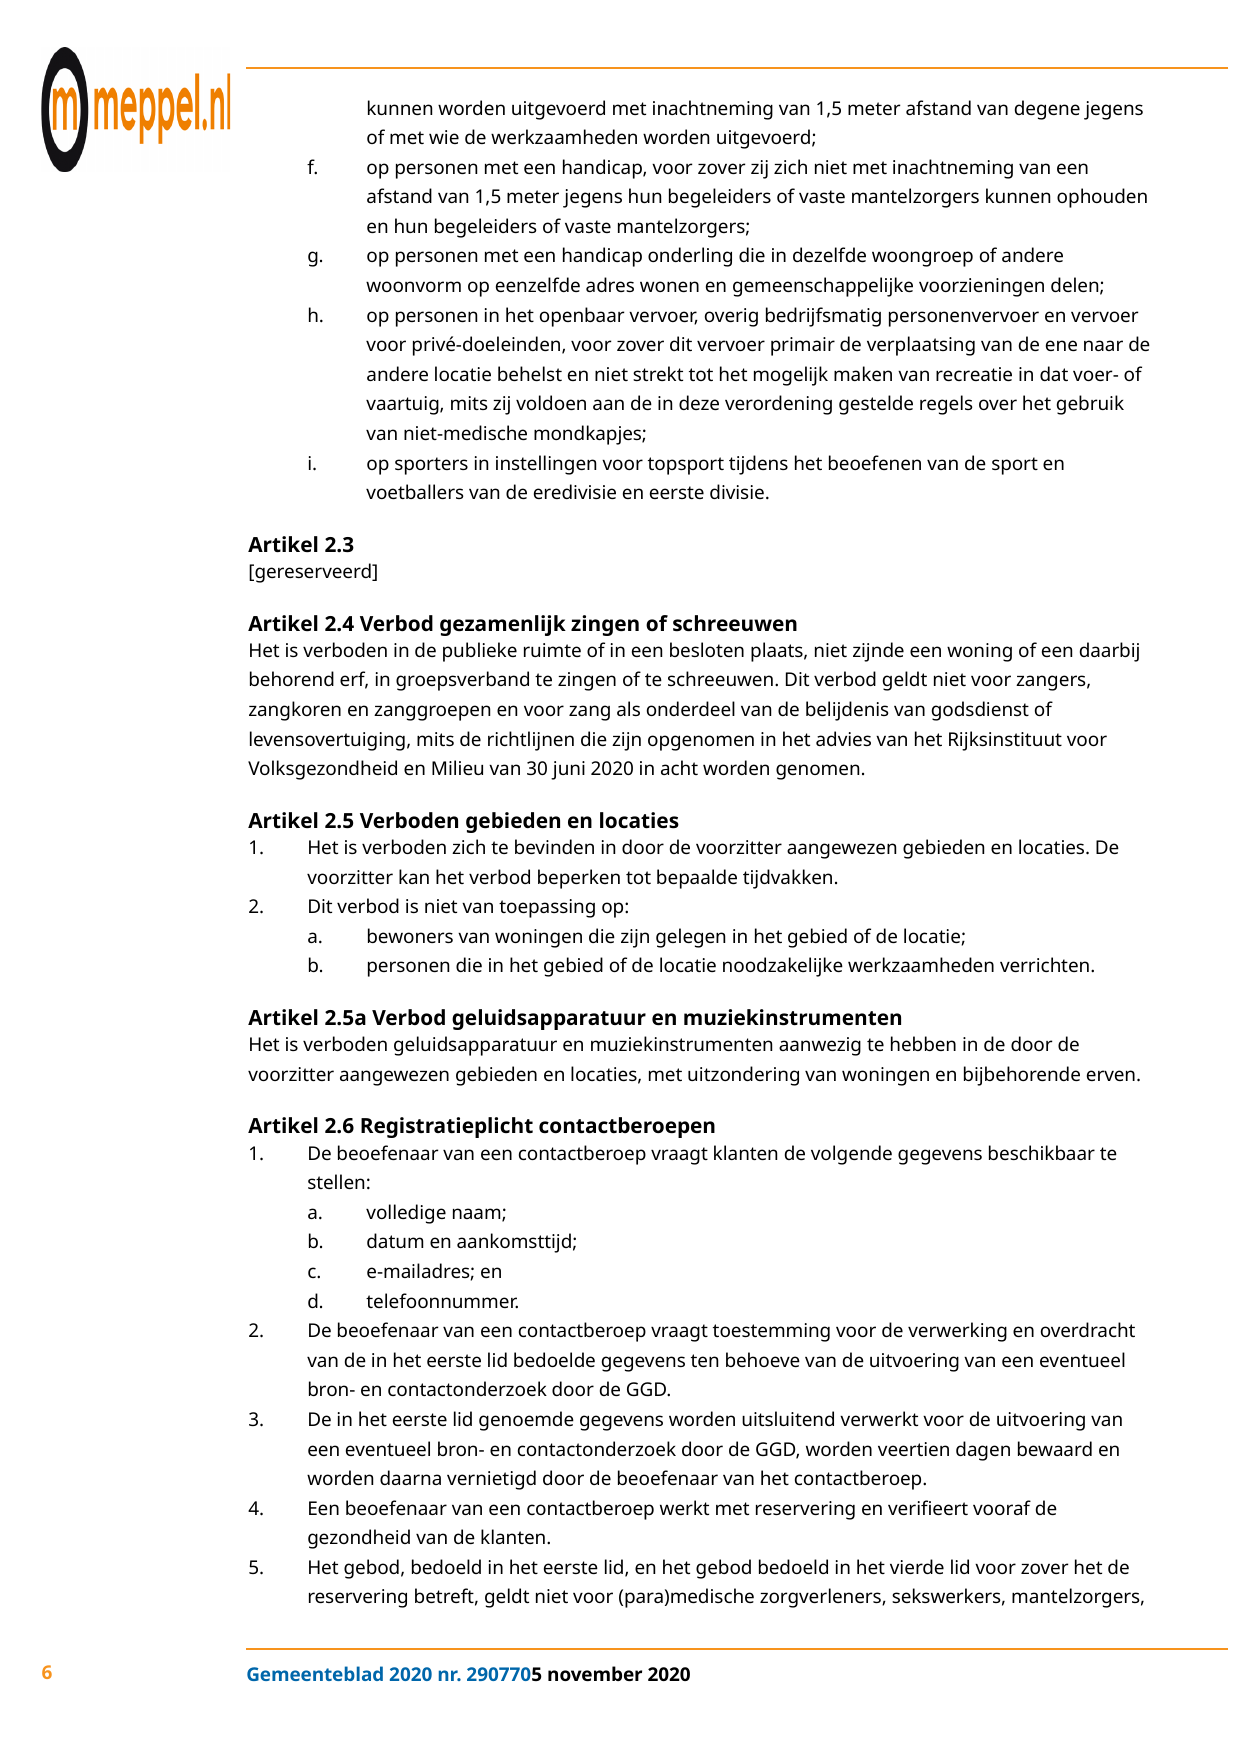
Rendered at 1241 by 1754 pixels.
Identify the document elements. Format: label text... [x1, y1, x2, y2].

list Het is verboden zich te bevinden in door de voorzitter aangewezen gebieden en locaties. De voorzitter kan het verbod beperken tot bepaalde tijdvakken. [248, 834, 1152, 889]
text Artikel 2.5a Verbod geluidsapparatuur en muziekinstrumenten [248, 1003, 1152, 1031]
list op sporters in instellingen voor topsport tijdens het beoefenen van de sport en voetballers van de eredivisie en eerste divisie. [307, 450, 1152, 505]
list Het gebod, bedoeld in het eerste lid, en het gebod bedoeld in het vierde lid voor zover het de reservering betreft, geldt niet voor (para)medische zorgverleners, sekswerkers, mantelzorgers, [248, 1554, 1152, 1609]
picture [41, 47, 231, 172]
list op personen met een handicap, voor zover zij zich niet met inachtneming van een afstand van 1,5 meter jegens hun begeleiders of vaste mantelzorgers kunnen ophouden en hun begeleiders of vaste mantelzorgers; [307, 154, 1152, 239]
list Een beoefenaar van een contactberoep werkt met reservering en verifieert vooraf de gezondheid van de klanten. [248, 1495, 1152, 1550]
text Artikel 2.5 Verboden gebieden en locaties [248, 806, 1152, 834]
list telefoonnummer. [307, 1288, 1152, 1313]
text [gereserveerd] [248, 558, 1152, 584]
text Artikel 2.6 Registratieplicht contactberoepen [248, 1111, 1152, 1140]
list op personen met een handicap onderling die in dezelfde woongroep of andere woonvorm op eenzelfde adres wonen en gemeenschappelijke voorzieningen delen; [307, 243, 1152, 298]
text Het is verboden geluidsapparatuur en muziekinstrumenten aanwezig te hebben in de door de voorzitter aangewezen gebieden en locaties, met uitzondering van woningen en bijbehorende erven. [248, 1031, 1152, 1087]
list De beoefenaar van een contactberoep vraagt toestemming voor de verwerking en overdracht van de in het eerste lid bedoelde gegevens ten behoeve van de uitvoering van een eventueel bron- en contactonderzoek door de GGD. [248, 1317, 1152, 1402]
list volledige naam; [307, 1199, 1152, 1225]
list op personen in het openbaar vervoer, overig bedrijfsmatig personenvervoer en vervoer voor privé-doeleinden, voor zover dit vervoer primair de verplaatsing van de ene naar de andere locatie behelst en niet strekt tot het mogelijk maken van recreatie in dat voer- of vaartuig, mits zij voldoen aan de in deze verordening gestelde regels over het gebruik van niet-medische mondkapjes; [307, 302, 1152, 446]
list De beoefenaar van een contactberoep vraagt klanten de volgende gegevens beschikbaar te stellen: [248, 1140, 1152, 1195]
list De in het eerste lid genoemde gegevens worden uitsluitend verwerkt voor de uitvoering van een eventueel bron- en contactonderzoek door de GGD, worden veertien dagen bewaard en worden daarna vernietigd door de beoefenaar van het contactberoep. [248, 1406, 1152, 1491]
list Dit verbod is niet van toepassing op: [248, 893, 1152, 919]
text Het is verboden in de publieke ruimte of in een besloten plaats, niet zijnde een woning of een daarbij behorend erf, in groepsverband te zingen of te schreeuwen. Dit verbod geldt niet voor zangers, zangkoren en zanggroepen en voor zang als onderdeel van de belijdenis van godsdienst of levensovertuiging, mits de richtlijnen die zijn opgenomen in het advies van het Rijksinstituut voor Volksgezondheid en Milieu van 30 juni 2020 in acht worden genomen. [248, 637, 1152, 781]
list datum en aankomsttijd; [307, 1229, 1152, 1254]
list personen die in het gebied of de locatie noodzakelijke werkzaamheden verrichten. [307, 953, 1152, 978]
text Artikel 2.3 [248, 530, 1152, 558]
text Artikel 2.4 Verbod gezamenlijk zingen of schreeuwen [248, 609, 1152, 637]
list e-mailadres; en [307, 1258, 1152, 1284]
list bewoners van woningen die zijn gelegen in het gebied of de locatie; [307, 923, 1152, 949]
list kunnen worden uitgevoerd met inachtneming van 1,5 meter afstand van degene jegens of met wie de werkzaamheden worden uitgevoerd; [307, 95, 1152, 150]
